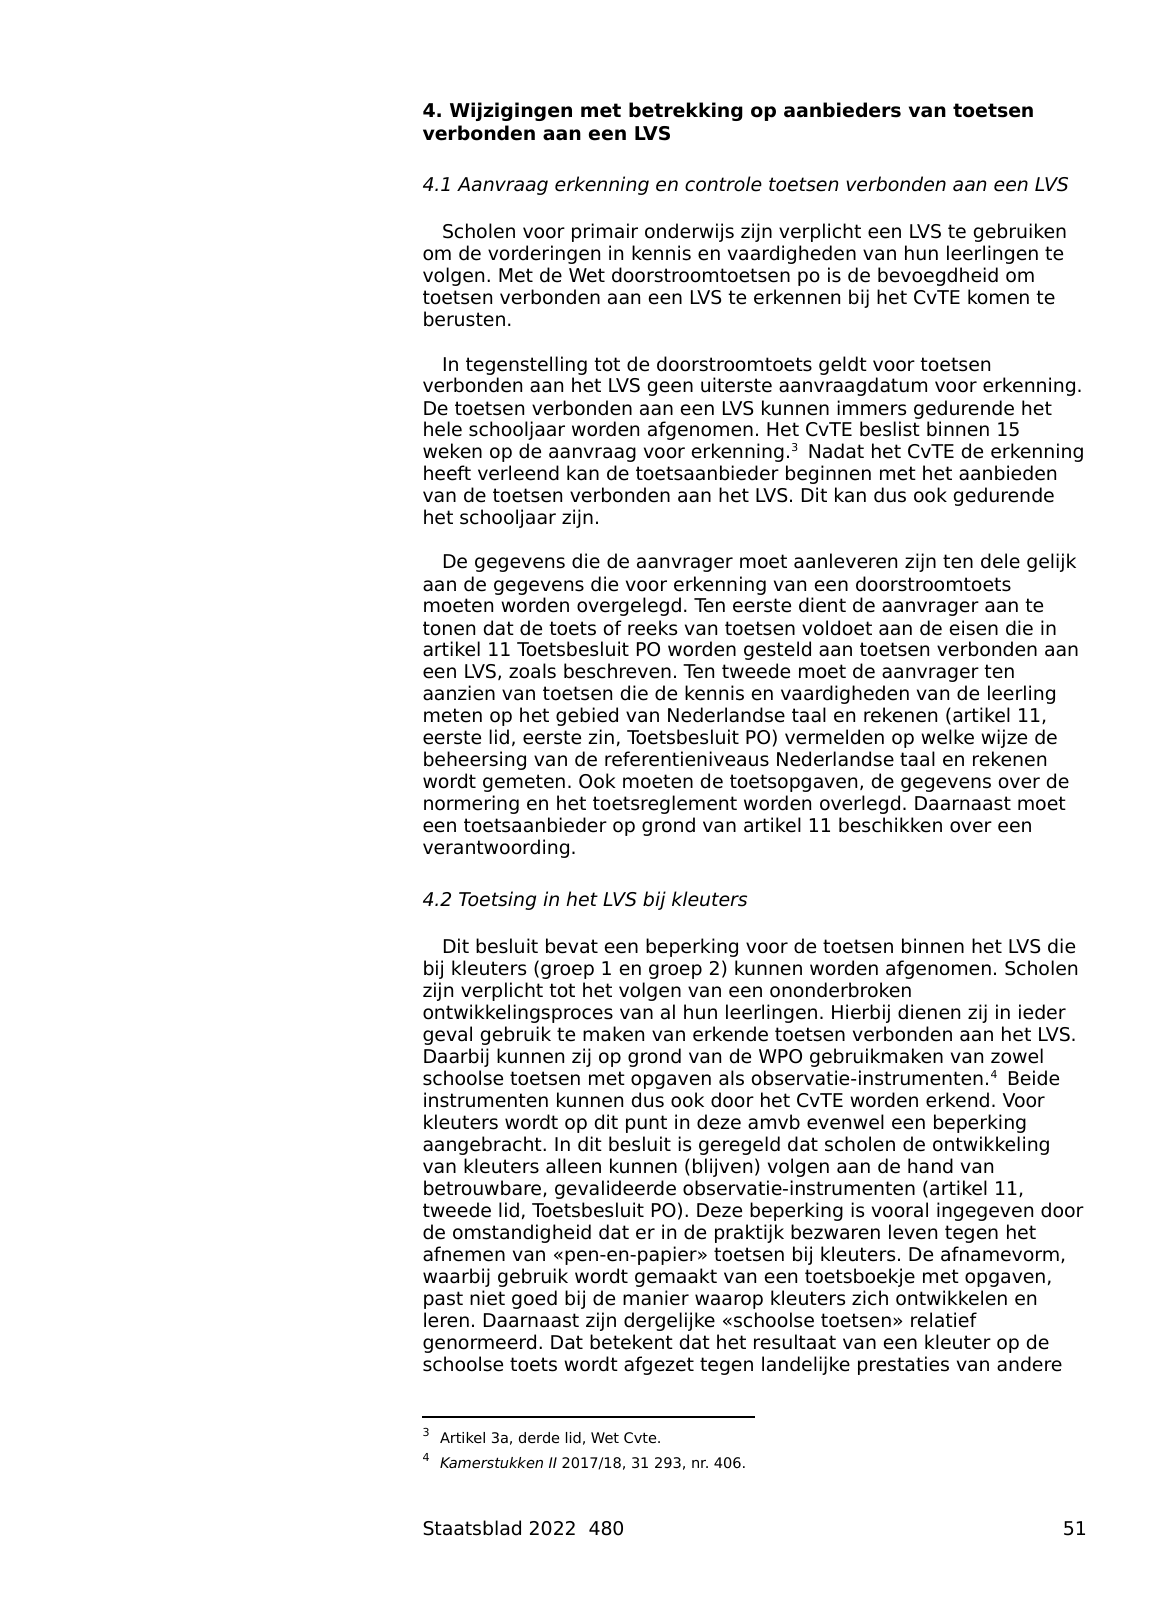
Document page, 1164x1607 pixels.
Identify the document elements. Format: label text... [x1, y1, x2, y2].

subtitle 4. Wijzigingen met betrekking op aanbieders van toetsen verbonden aan een LVS [422, 100, 1087, 144]
text Dit besluit bevat een beperking voor de toetsen binnen het LVS die bij kleuters (groep 1 en groep 2) kunnen worden afgenomen. Scholen zijn verplicht tot het volgen van een ononderbroken ontwikkelingsproces van al hun leerlingen. Hierbij dienen zij in ieder geval gebruik te maken van erkende toetsen verbonden aan het LVS. Daarbij kunnen zij op grond van de WPO gebruikmaken van zowel schoolse toetsen met opgaven als observatie-instrumenten. Beide instrumenten kunnen dus ook door het CvTE worden erkend. Voor kleuters wordt op dit punt in deze amvb evenwel een beperking aangebracht. In dit besluit is geregeld dat scholen de ontwikkeling van kleuters alleen kunnen (blijven) volgen aan de hand van betrouwbare, gevalideerde observatie-instrumenten (artikel 11, tweede lid, Toetsbesluit PO). Deze beperking is vooral ingegeven door de omstandigheid dat er in de praktijk bezwaren leven tegen het afnemen van «pen-en-papier» toetsen bij kleuters. De afnamevorm, waarbij gebruik wordt gemaakt van een toetsboekje met opgaven, past niet goed bij de manier waarop kleuters zich ontwikkelen en leren. Daarnaast zijn dergelijke «schoolse toetsen» relatief genormeerd. Dat betekent dat het resultaat van een kleuter op de schoolse toets wordt afgezet tegen landelijke prestaties van andere [422, 936, 1087, 1376]
text De gegevens die de aanvrager moet aanleveren zijn ten dele gelijk aan de gegevens die voor erkenning van een doorstroomtoets moeten worden overgelegd. Ten eerste dient de aanvrager aan te tonen dat de toets of reeks van toetsen voldoet aan de eisen die in artikel 11 Toetsbesluit PO worden gesteld aan toetsen verbonden aan een LVS, zoals beschreven. Ten tweede moet de aanvrager ten aanzien van toetsen die de kennis en vaardigheden van de leerling meten op het gebied van Nederlandse taal en rekenen (artikel 11, eerste lid, eerste zin, Toetsbesluit PO) vermelden op welke wijze de beheersing van de referentieniveaus Nederlandse taal en rekenen wordt gemeten. Ook moeten de toetsopgaven, de gegevens over de normering en het toetsreglement worden overlegd. Daarnaast moet een toetsaanbieder op grond van artikel 11 beschikken over een verantwoording. [422, 551, 1087, 859]
text Scholen voor primair onderwijs zijn verplicht een LVS te gebruiken om de vorderingen in kennis en vaardigheden van hun leerlingen te volgen. Met de Wet doorstroomtoetsen po is de bevoegdheid om toetsen verbonden aan een LVS te erkennen bij het CvTE komen te berusten. [422, 221, 1087, 331]
text Artikel 3a, derde lid, Wet Cvte. [422, 1426, 1087, 1448]
text Kamerstukken II 2017/18, 31 293, nr. 406. [422, 1451, 1087, 1473]
text In tegenstelling tot de doorstroomtoets geldt voor toetsen verbonden aan het LVS geen uiterste aanvraagdatum voor erkenning. De toetsen verbonden aan een LVS kunnen immers gedurende het hele schooljaar worden afgenomen. Het CvTE beslist binnen 15 weken op de aanvraag voor erkenning. Nadat het CvTE de erkenning heeft verleend kan de toetsaanbieder beginnen met het aanbieden van de toetsen verbonden aan het LVS. Dit kan dus ook gedurende het schooljaar zijn. [422, 353, 1087, 529]
subtitle 4.1 Aanvraag erkenning en controle toetsen verbonden aan een LVS [422, 174, 1087, 196]
subtitle 4.2 Toetsing in het LVS bij kleuters [422, 889, 1087, 911]
